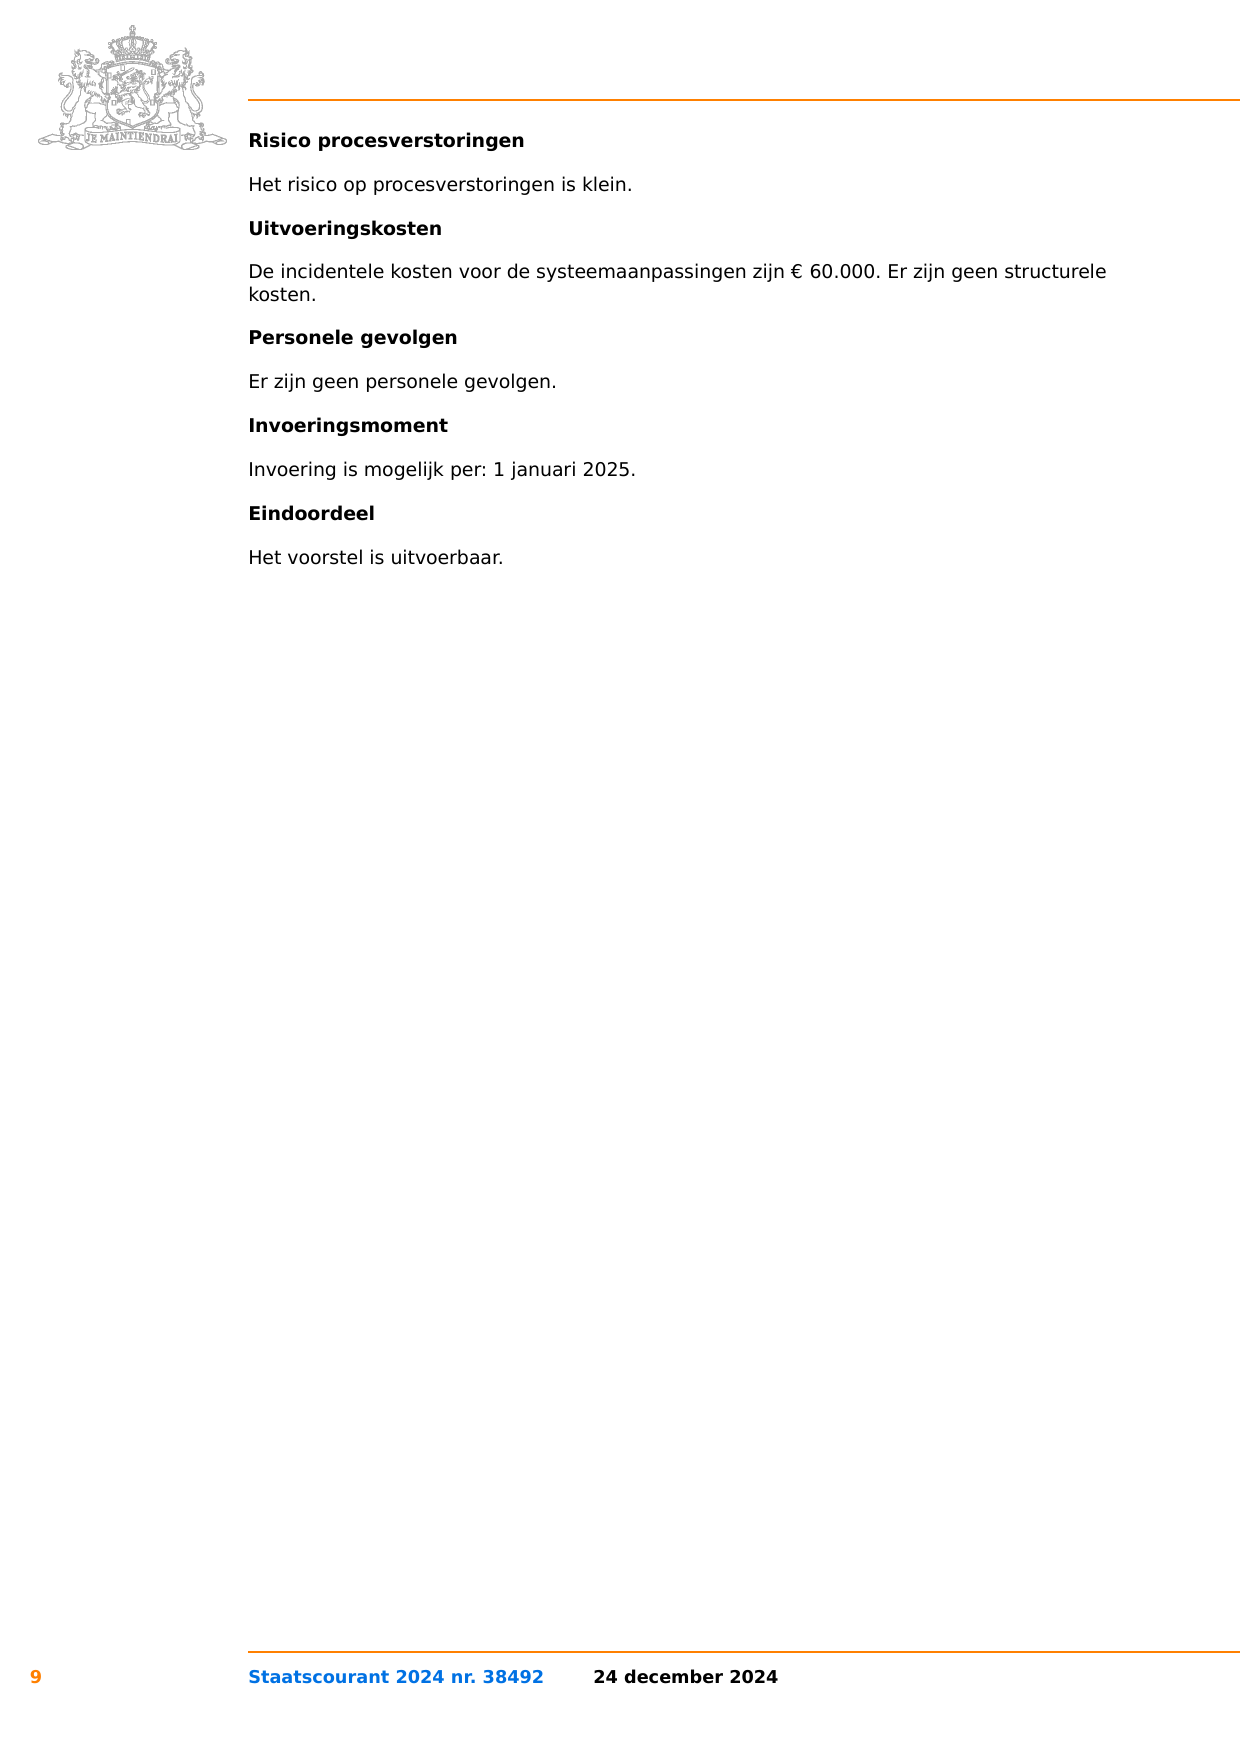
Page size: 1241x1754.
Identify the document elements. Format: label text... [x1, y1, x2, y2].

text De incidentele kosten voor de systeemaanpassingen zijn € 60.000. Er zijn geen structurele kosten. [248, 261, 1163, 305]
text Invoering is mogelijk per: 1 januari 2025. [248, 459, 1163, 481]
subtitle Personele gevolgen [248, 327, 1163, 349]
subtitle Uitvoeringskosten [248, 218, 1163, 239]
subtitle Invoeringsmoment [248, 415, 1163, 437]
subtitle Risico procesverstoringen [248, 130, 1163, 152]
picture [38, 25, 227, 150]
subtitle Eindoordeel [248, 503, 1163, 525]
text Het risico op procesverstoringen is klein. [248, 174, 1163, 196]
text Er zijn geen personele gevolgen. [248, 371, 1163, 393]
text Het voorstel is uitvoerbaar. [248, 547, 1163, 568]
